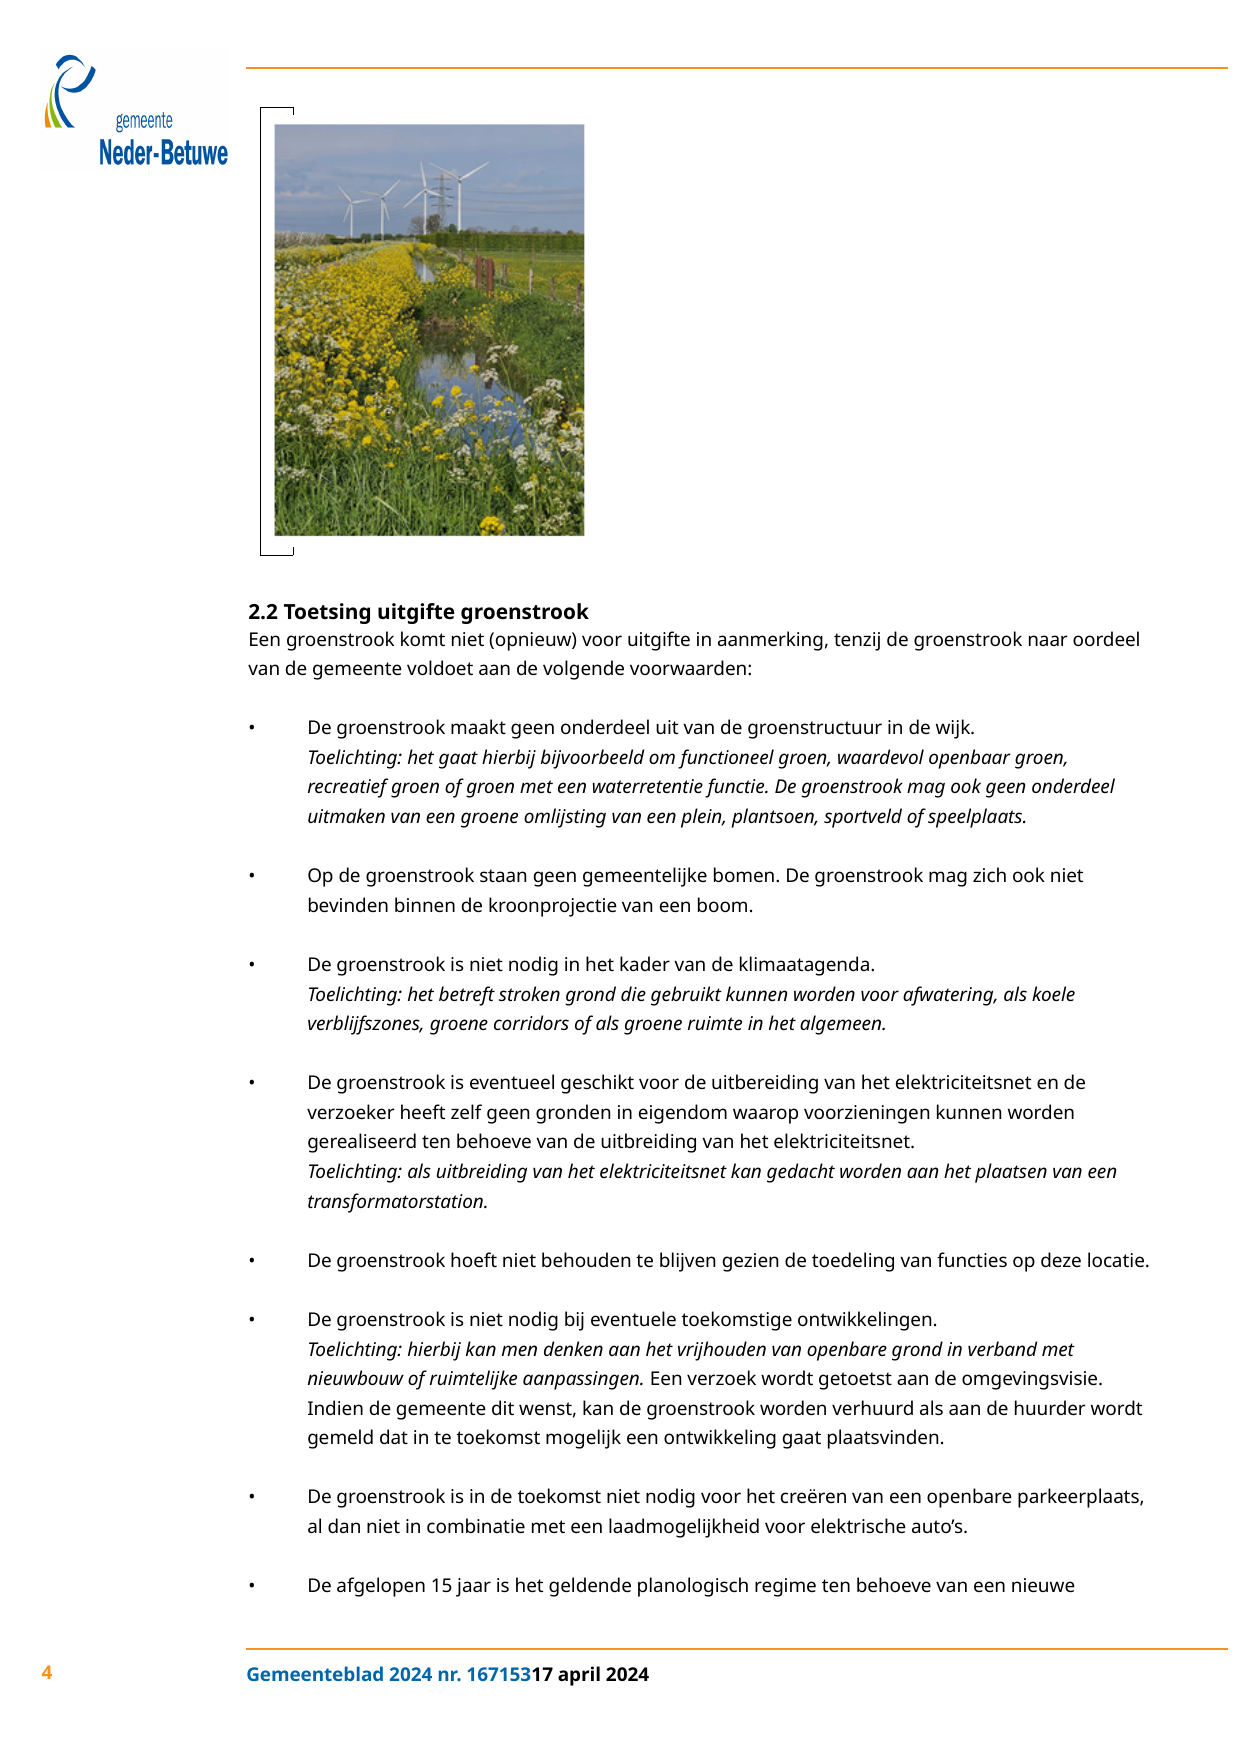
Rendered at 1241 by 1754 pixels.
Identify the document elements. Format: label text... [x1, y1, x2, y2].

list Toelichting: hierbij kan men denken aan het vrijhouden van openbare grond in verband met nieuwbouw of ruimtelijke aanpassingen. Een verzoek wordt getoetst aan de omgevingsvisie. Indien de gemeente dit wenst, kan de groenstrook worden verhuurd als aan de huurder wordt gemeld dat in te toekomst mogelijk een ontwikkeling gaat plaatsvinden. [248, 1336, 1152, 1450]
text Een groenstrook komt niet (opnieuw) voor uitgifte in aanmerking, tenzij de groenstrook naar oordeel van de gemeente voldoet aan de volgende voorwaarden: [248, 626, 1152, 681]
list De groenstrook is niet nodig in het kader van de klimaatagenda. [248, 951, 1152, 977]
list De groenstrook is eventueel geschikt voor de uitbereiding van het elektriciteitsnet en de verzoeker heeft zelf geen gronden in eigendom waarop voorzieningen kunnen worden gerealiseerd ten behoeve van de uitbreiding van het elektriciteitsnet. [248, 1069, 1152, 1154]
list De groenstrook hoeft niet behouden te blijven gezien de toedeling van functies op deze locatie. [248, 1247, 1152, 1273]
list Toelichting: het betreft stroken grond die gebruikt kunnen worden voor afwatering, als koele verblijfszones, groene corridors of als groene ruimte in het algemeen. [248, 981, 1152, 1036]
list Toelichting: als uitbreiding van het elektriciteitsnet kan gedacht worden aan het plaatsen van een transformatorstation. [248, 1158, 1152, 1213]
list De afgelopen 15 jaar is het geldende planologisch regime ten behoeve van een nieuwe [248, 1572, 1152, 1598]
picture [268, 115, 594, 547]
list Op de groenstrook staan geen gemeentelijke bomen. De groenstrook mag zich ook niet bevinden binnen de kroonprojectie van een boom. [248, 862, 1152, 918]
picture [41, 47, 231, 172]
list De groenstrook is in de toekomst niet nodig voor het creëren van een openbare parkeerplaats, al dan niet in combinatie met een laadmogelijkheid voor elektrische auto’s. [248, 1484, 1152, 1539]
list De groenstrook maakt geen onderdeel uit van de groenstructuur in de wijk. [248, 714, 1152, 740]
list De groenstrook is niet nodig bij eventuele toekomstige ontwikkelingen. [248, 1306, 1152, 1332]
list Toelichting: het gaat hierbij bijvoorbeeld om functioneel groen, waardevol openbaar groen, recreatief groen of groen met een waterretentie functie. De groenstrook mag ook geen onderdeel uitmaken van een groene omlijsting van een plein, plantsoen, sportveld of speelplaats. [248, 744, 1152, 829]
text 2.2 Toetsing uitgifte groenstrook [248, 597, 1152, 626]
